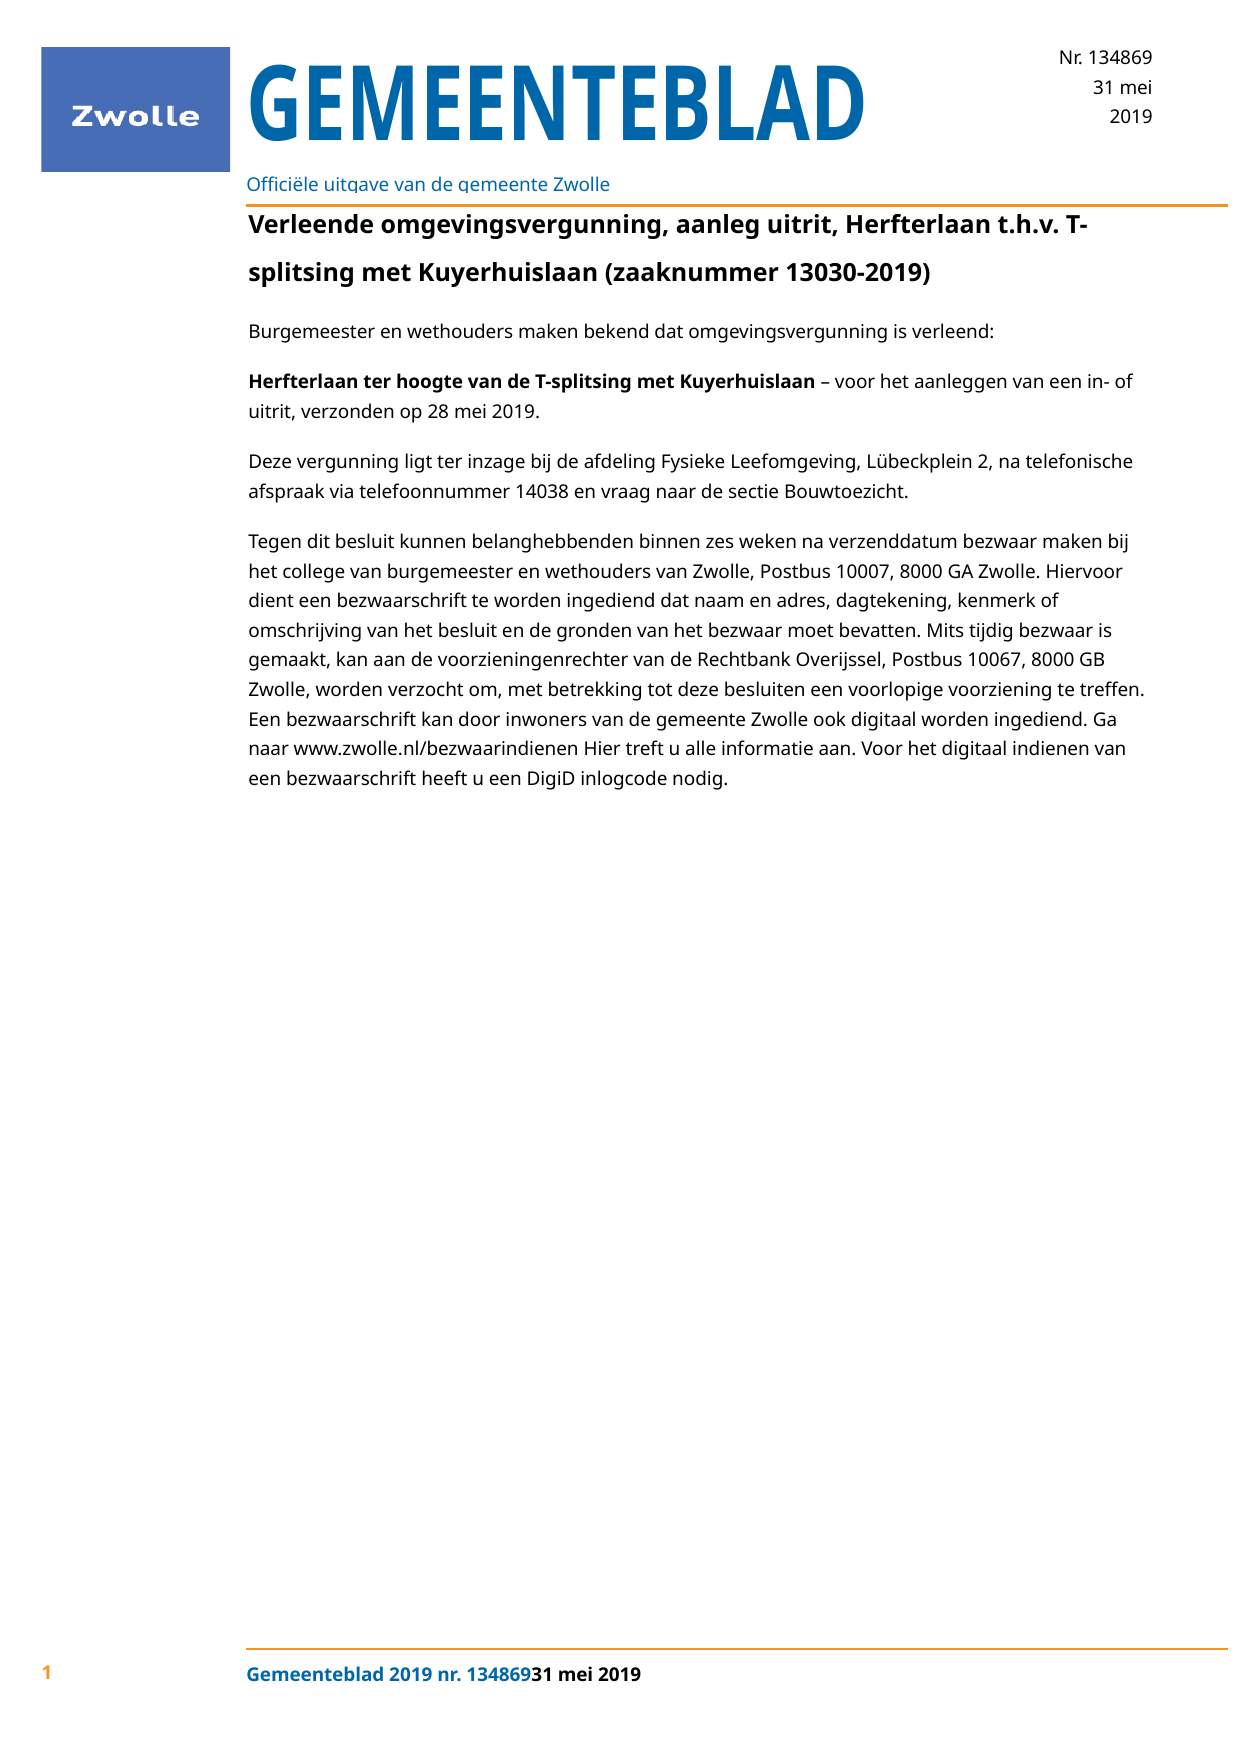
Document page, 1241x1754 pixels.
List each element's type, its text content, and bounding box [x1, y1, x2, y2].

text Verleende omgevingsvergunning, aanleg uitrit, Herfterlaan t.h.v. T-splitsing met Kuyerhuislaan (zaaknummer 13030-2019) [248, 207, 1152, 288]
text Burgemeester en wethouders maken bekend dat omgevingsvergunning is verleend: [248, 318, 1152, 344]
text Tegen dit besluit kunnen belanghebbenden binnen zes weken na verzenddatum bezwaar maken bij het college van burgemeester en wethouders van Zwolle, Postbus 10007, 8000 GA Zwolle. Hiervoor dient een bezwaarschrift te worden ingediend dat naam en adres, dagtekening, kenmerk of omschrijving van het besluit en de gronden van het bezwaar moet bevatten. Mits tijdig bezwaar is gemaakt, kan aan de voorzieningenrechter van de Rechtbank Overijssel, Postbus 10067, 8000 GB Zwolle, worden verzocht om, met betrekking tot deze besluiten een voorlopige voorziening te treffen. Een bezwaarschrift kan door inwoners van de gemeente Zwolle ook digitaal worden ingediend. Ga naar www.zwolle.nl/bezwaarindienen Hier treft u alle informatie aan. Voor het digitaal indienen van een bezwaarschrift heeft u een DigiD inlogcode nodig. [248, 528, 1152, 791]
text Deze vergunning ligt ter inzage bij de afdeling Fysieke Leefomgeving, Lübeckplein 2, na telefonische afspraak via telefoonnummer 14038 en vraag naar de sectie Bouwtoezicht. [248, 448, 1152, 504]
text Herfterlaan ter hoogte van de T-splitsing met Kuyerhuislaan – voor het aanleggen van een in- of uitrit, verzonden op 28 mei 2019. [248, 368, 1152, 424]
picture [41, 47, 231, 172]
